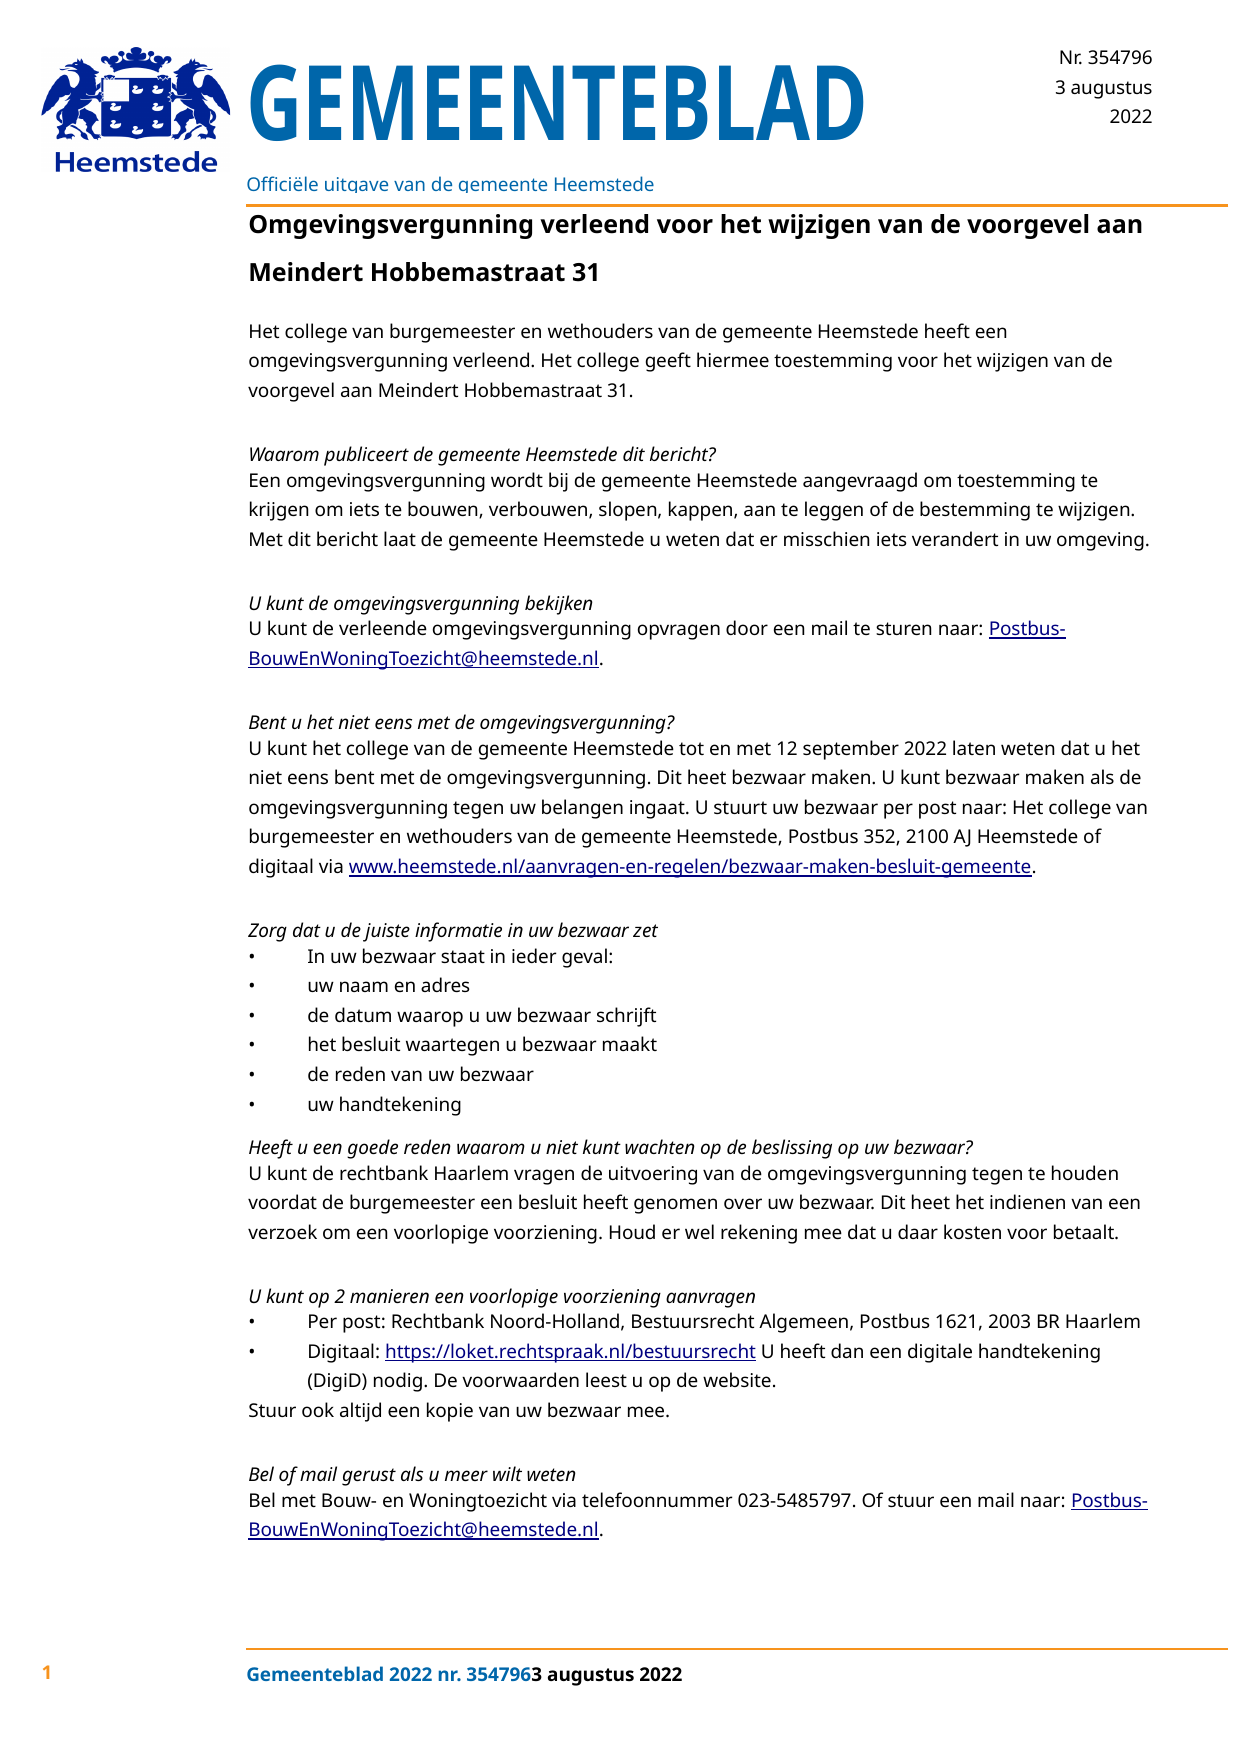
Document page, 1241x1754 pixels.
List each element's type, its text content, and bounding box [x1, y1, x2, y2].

text Heeft u een goede reden waarom u niet kunt wachten op de beslissing op uw bezwaar? [248, 1134, 1152, 1160]
text Een omgevingsvergunning wordt bij de gemeente Heemstede aangevraagd om toestemming te krijgen om iets te bouwen, verbouwen, slopen, kappen, aan te leggen of de bestemming te wijzigen. Met dit bericht laat de gemeente Heemstede u weten dat er misschien iets verandert in uw omgeving. [248, 467, 1152, 552]
list de reden van uw bezwaar [248, 1061, 1152, 1087]
text Bent u het niet eens met de omgevingsvergunning? [248, 709, 1152, 735]
list uw naam en adres [248, 972, 1152, 998]
text U kunt het college van de gemeente Heemstede tot en met 12 september 2022 laten weten dat u het niet eens bent met de omgevingsvergunning. Dit heet bezwaar maken. U kunt bezwaar maken als de omgevingsvergunning tegen uw belangen ingaat. U stuurt uw bezwaar per post naar: Het college van burgemeester en wethouders van de gemeente Heemstede, Postbus 352, 2100 AJ Heemstede of digitaal via www.heemstede.nl/aanvragen-en-regelen/bezwaar-maken-besluit-gemeente. [248, 735, 1152, 879]
picture [41, 47, 231, 172]
text U kunt op 2 manieren een voorlopige voorziening aanvragen [248, 1283, 1152, 1308]
text Het college van burgemeester en wethouders van de gemeente Heemstede heeft een omgevingsvergunning verleend. Het college geeft hiermee toestemming voor het wijzigen van de voorgevel aan Meindert Hobbemastraat 31. [248, 318, 1152, 403]
list de datum waarop u uw bezwaar schrijft [248, 1002, 1152, 1028]
text Waarom publiceert de gemeente Heemstede dit bericht? [248, 441, 1152, 467]
list het besluit waartegen u bezwaar maakt [248, 1032, 1152, 1057]
list In uw bezwaar staat in ieder geval: [248, 943, 1152, 969]
text Omgevingsvergunning verleend voor het wijzigen van de voorgevel aan Meindert Hobbemastraat 31 [248, 207, 1152, 288]
list uw handtekening [248, 1091, 1152, 1117]
list Per post: Rechtbank Noord-Holland, Bestuursrecht Algemeen, Postbus 1621, 2003 BR Haarlem [248, 1308, 1152, 1334]
text U kunt de omgevingsvergunning bekijken [248, 590, 1152, 616]
text U kunt de rechtbank Haarlem vragen de uitvoering van de omgevingsvergunning tegen te houden voordat de burgemeester een besluit heeft genomen over uw bezwaar. Dit heet het indienen van een verzoek om een voorlopige voorziening. Houd er wel rekening mee dat u daar kosten voor betaalt. [248, 1160, 1152, 1244]
list Digitaal: https://loket.rechtspraak.nl/bestuursrecht U heeft dan een digitale handtekening (DigiD) nodig. De voorwaarden leest u op de website. [248, 1338, 1152, 1393]
text U kunt de verleende omgevingsvergunning opvragen door een mail te sturen naar: Postbus-BouwEnWoningToezicht@heemstede.nl. [248, 616, 1152, 671]
text Bel of mail gerust als u meer wilt weten [248, 1461, 1152, 1487]
text Zorg dat u de juiste informatie in uw bezwaar zet [248, 917, 1152, 943]
text Bel met Bouw- en Woningtoezicht via telefoonnummer 023-5485797. Of stuur een mail naar: Postbus-BouwEnWoningToezicht@heemstede.nl. [248, 1487, 1152, 1542]
text Stuur ook altijd een kopie van uw bezwaar mee. [248, 1397, 1152, 1423]
